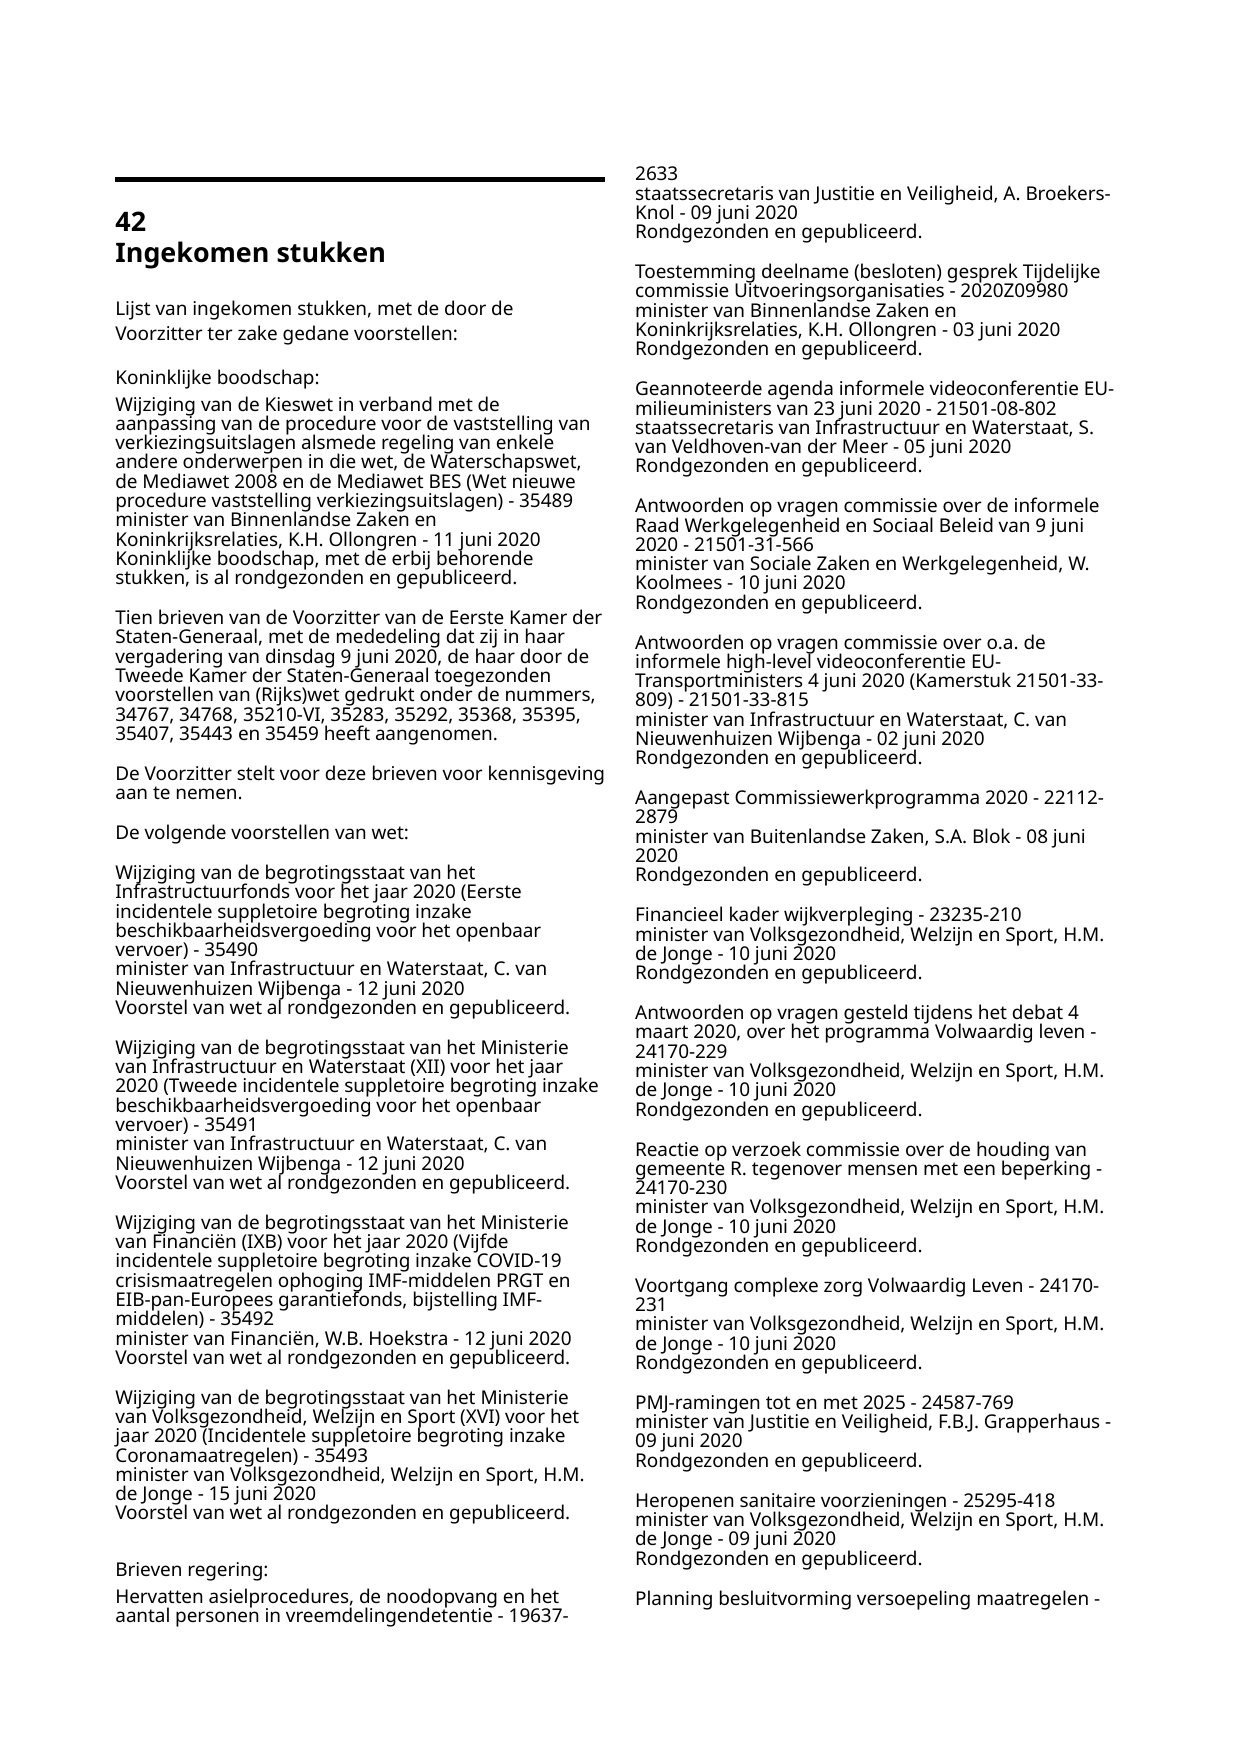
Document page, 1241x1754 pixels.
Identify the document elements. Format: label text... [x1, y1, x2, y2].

text De volgende voorstellen van wet: [115, 824, 605, 843]
text Wijziging van de Kieswet in verband met de aanpassing van de procedure voor de vaststelling van verkiezingsuitslagen alsmede regeling van enkele andere onderwerpen in die wet, de Waterschapswet, de Mediawet 2008 en de Mediawet BES (Wet nieuwe procedure vaststelling verkiezingsuitslagen) - 35489 [115, 396, 605, 511]
text Wijziging van de begrotingsstaat van het Ministerie van Infrastructuur en Waterstaat (XII) voor het jaar 2020 (Tweede incidentele suppletoire begroting inzake beschikbaarheidsvergoeding voor het openbaar vervoer) - 35491 [115, 1039, 605, 1135]
text Voorstel van wet al rondgezonden en gepubliceerd. [115, 1174, 605, 1193]
text Voorstel van wet al rondgezonden en gepubliceerd. [115, 999, 605, 1018]
text Koninklijke boodschap, met de erbij behorende stukken, is al rondgezonden en gepubliceerd. [115, 550, 605, 588]
text minister van Financiën, W.B. Hoekstra - 12 juni 2020 [115, 1329, 605, 1349]
text minister van Sociale Zaken en Werkgelegenheid, W. Koolmees - 10 juni 2020 [635, 555, 1125, 594]
text Wijziging van de begrotingsstaat van het Infrastructuurfonds voor het jaar 2020 (Eerste incidentele suppletoire begroting inzake beschikbaarheidsvergoeding voor het openbaar vervoer) - 35490 [115, 864, 605, 960]
text Rondgezonden en gepubliceerd. [635, 866, 1125, 886]
text minister van Volksgezondheid, Welzijn en Sport, H.M. de Jonge - 10 juni 2020 [635, 1062, 1125, 1101]
text Rondgezonden en gepubliceerd. [635, 964, 1125, 983]
text Rondgezonden en gepubliceerd. [635, 749, 1125, 768]
text PMJ-ramingen tot en met 2025 - 24587-769 [635, 1394, 1125, 1413]
text minister van Infrastructuur en Waterstaat, C. van Nieuwenhuizen Wijbenga - 12 juni 2020 [115, 960, 605, 999]
text Rondgezonden en gepubliceerd. [635, 457, 1125, 477]
text minister van Volksgezondheid, Welzijn en Sport, H.M. de Jonge - 09 juni 2020 [635, 1511, 1125, 1549]
text minister van Binnenlandse Zaken en Koninkrijksrelaties, K.H. Ollongren - 11 juni 2020 [115, 511, 605, 550]
text Financieel kader wijkverpleging - 23235-210 [635, 906, 1125, 926]
text minister van Buitenlandse Zaken, S.A. Blok - 08 juni 2020 [635, 828, 1125, 866]
text Rondgezonden en gepubliceerd. [635, 1237, 1125, 1256]
text Antwoorden op vragen commissie over de informele Raad Werkgelegenheid en Sociaal Beleid van 9 juni 2020 - 21501-31-566 [635, 497, 1125, 555]
text Voorstel van wet al rondgezonden en gepubliceerd. [115, 1349, 605, 1368]
text Lijst van ingekomen stukken, met de door de Voorzitter ter zake gedane voorstellen: [115, 295, 605, 346]
text Tien brieven van de Voorzitter van de Eerste Kamer der Staten-Generaal, met de mededeling dat zij in haar vergadering van dinsdag 9 juni 2020, de haar door de Tweede Kamer der Staten-Generaal toegezonden voorstellen van (Rijks)wet gedrukt onder de nummers, 34767, 34768, 35210-VI, 35283, 35292, 35368, 35395, 35407, 35443 en 35459 heeft aangenomen. [115, 609, 605, 744]
text Brieven regering: [115, 1556, 605, 1582]
text Antwoorden op vragen gesteld tijdens het debat 4 maart 2020, over het programma Volwaardig leven - 24170-229 [635, 1004, 1125, 1062]
text Planning besluitvorming versoepeling maatregelen [635, 1589, 1125, 1609]
text Reactie op verzoek commissie over de houding van gemeente R. tegenover mensen met een beperking - 24170-230 [635, 1141, 1125, 1198]
text staatssecretaris van Infrastructuur en Waterstaat, S. van Veldhoven-van der Meer - 05 juni 2020 [635, 419, 1125, 457]
text Rondgezonden en gepubliceerd. [635, 1354, 1125, 1373]
text minister van Infrastructuur en Waterstaat, C. van Nieuwenhuizen Wijbenga - 12 juni 2020 [115, 1135, 605, 1174]
text Ingekomen stukken [115, 239, 605, 283]
text Rondgezonden en gepubliceerd. [635, 340, 1125, 359]
text Toestemming deelname (besloten) gesprek Tijdelijke commissie Uitvoeringsorganisaties - 2020Z09980 [635, 263, 1125, 302]
text minister van Volksgezondheid, Welzijn en Sport, H.M. de Jonge - 10 juni 2020 [635, 1198, 1125, 1237]
text Rondgezonden en gepubliceerd. [635, 1101, 1125, 1120]
text Geannoteerde agenda informele videoconferentie EU-milieuministers van 23 juni 2020 - 21501-08-802 [635, 380, 1125, 419]
text Wijziging van de begrotingsstaat van het Ministerie van Volksgezondheid, Welzijn en Sport (XVI) voor het jaar 2020 (Incidentele suppletoire begroting inzake Coronamaatregelen) - 35493 [115, 1389, 605, 1466]
text Voorstel van wet al rondgezonden en gepubliceerd. [115, 1504, 605, 1524]
text Antwoorden op vragen commissie over o.a. de informele high-level videoconferentie EU-Transportministers 4 juni 2020 (Kamerstuk 21501-33-809) - 21501-33-815 [635, 634, 1125, 711]
text Rondgezonden en gepubliceerd. [635, 1452, 1125, 1471]
text minister van Volksgezondheid, Welzijn en Sport, H.M. de Jonge - 10 juni 2020 [635, 926, 1125, 964]
text Koninklijke boodschap: [115, 364, 605, 390]
text Rondgezonden en gepubliceerd. [635, 1549, 1125, 1569]
text Rondgezonden en gepubliceerd. [635, 223, 1125, 242]
text minister van Infrastructuur en Waterstaat, C. van Nieuwenhuizen Wijbenga - 02 juni 2020 [635, 711, 1125, 749]
text Voortgang complexe zorg Volwaardig Leven - 24170-231 [635, 1277, 1125, 1315]
text minister van Justitie en Veiligheid, F.B.J. Grapperhaus - 09 juni 2020 [635, 1413, 1125, 1452]
text minister van Volksgezondheid, Welzijn en Sport, H.M. de Jonge - 10 juni 2020 [635, 1315, 1125, 1354]
text 2633 [635, 165, 1125, 184]
text Hervatten asielprocedures, de noodopvang en het aantal personen in vreemdelingendetentie - 19637- [115, 1588, 605, 1626]
text 42 [115, 203, 605, 239]
text Heropenen sanitaire voorzieningen - 25295-418 [635, 1492, 1125, 1511]
text staatssecretaris van Justitie en Veiligheid, A. Broekers-Knol - 09 juni 2020 [635, 184, 1125, 223]
text Wijziging van de begrotingsstaat van het Ministerie van Financiën (IXB) voor het jaar 2020 (Vijfde incidentele suppletoire begroting inzake COVID-19 crisismaatregelen ophoging IMF-middelen PRGT en EIB-pan-Europees garantiefonds, bijstelling IMF-middelen) - 35492 [115, 1214, 605, 1329]
text minister van Volksgezondheid, Welzijn en Sport, H.M. de Jonge - 15 juni 2020 [115, 1466, 605, 1504]
text Rondgezonden en gepubliceerd. [635, 594, 1125, 613]
text minister van Binnenlandse Zaken en Koninkrijksrelaties, K.H. Ollongren - 03 juni 2020 [635, 302, 1125, 340]
text De Voorzitter stelt voor deze brieven voor kennisgeving aan te nemen. [115, 765, 605, 803]
text Aangepast Commissiewerkprogramma 2020 - 22112-2879 [635, 789, 1125, 828]
